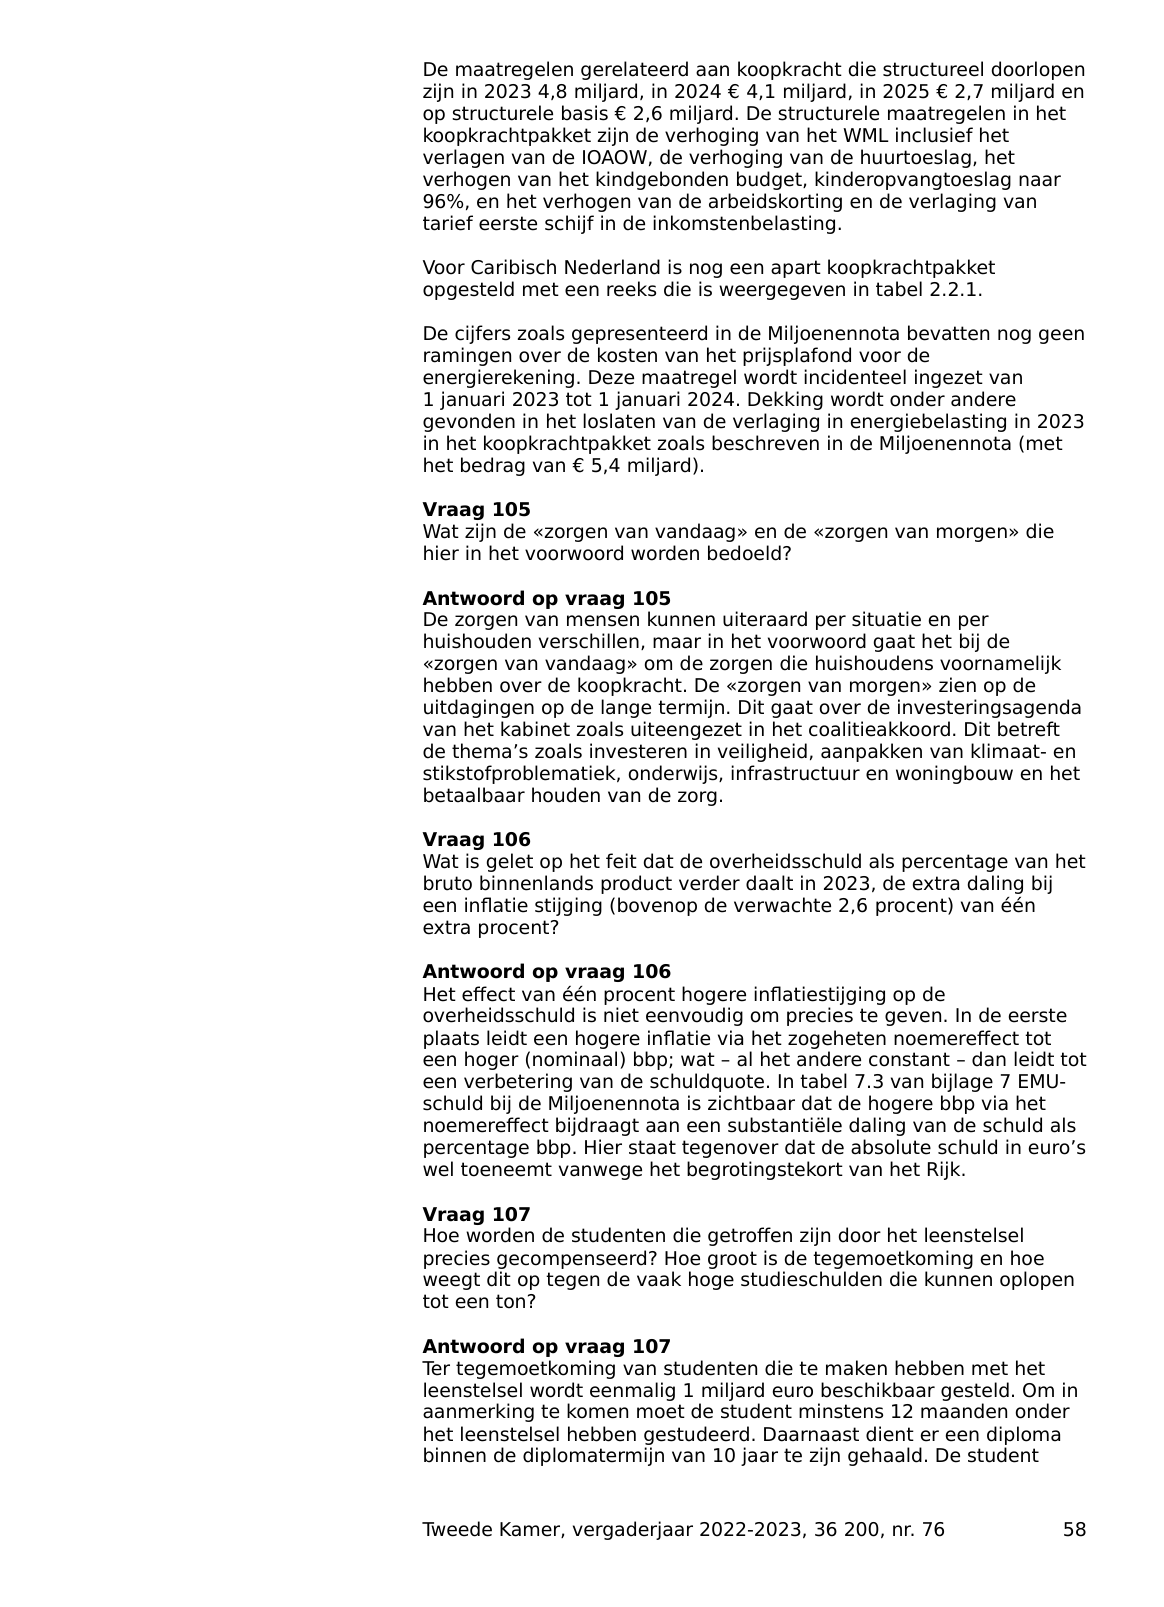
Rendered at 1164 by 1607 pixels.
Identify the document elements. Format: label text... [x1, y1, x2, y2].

subtitle Antwoord op vraag 106 [422, 961, 1087, 983]
text De cijfers zoals gepresenteerd in de Miljoenennota bevatten nog geen ramingen over de kosten van het prijsplafond voor de energierekening. Deze maatregel wordt incidenteel ingezet van 1 januari 2023 tot 1 januari 2024. Dekking wordt onder andere gevonden in het loslaten van de verlaging in energiebelasting in 2023 in het koopkrachtpakket zoals beschreven in de Miljoenennota (met het bedrag van € 5,4 miljard). [422, 323, 1087, 477]
text Hoe worden de studenten die getroffen zijn door het leenstelsel precies gecompenseerd? Hoe groot is de tegemoetkoming en hoe weegt dit op tegen de vaak hoge studieschulden die kunnen oplopen tot een ton? [422, 1225, 1087, 1313]
text Ter tegemoetkoming van studenten die te maken hebben met het leenstelsel wordt eenmalig 1 miljard euro beschikbaar gesteld. Om in aanmerking te komen moet de student minstens 12 maanden onder het leenstelsel hebben gestudeerd. Daarnaast dient er een diploma binnen de diplomatermijn van 10 jaar te zijn gehaald. De student [422, 1357, 1087, 1467]
text Wat zijn de «zorgen van vandaag» en de «zorgen van morgen» die hier in het voorwoord worden bedoeld? [422, 521, 1087, 565]
subtitle Antwoord op vraag 105 [422, 587, 1087, 609]
subtitle Antwoord op vraag 107 [422, 1336, 1087, 1357]
text De zorgen van mensen kunnen uiteraard per situatie en per huishouden verschillen, maar in het voorwoord gaat het bij de «zorgen van vandaag» om de zorgen die huishoudens voornamelijk hebben over de koopkracht. De «zorgen van morgen» zien op de uitdagingen op de lange termijn. Dit gaat over de investeringsagenda van het kabinet zoals uiteengezet in het coalitieakkoord. Dit betreft de thema’s zoals investeren in veiligheid, aanpakken van klimaat- en stikstofproblematiek, onderwijs, infrastructuur en woningbouw en het betaalbaar houden van de zorg. [422, 609, 1087, 807]
subtitle Vraag 106 [422, 829, 1087, 851]
text Het effect van één procent hogere inflatiestijging op de overheidsschuld is niet eenvoudig om precies te geven. In de eerste plaats leidt een hogere inflatie via het zogeheten noemereffect tot een hoger (nominaal) bbp; wat – al het andere constant – dan leidt tot een verbetering van de schuldquote. In tabel 7.3 van bijlage 7 EMU-schuld bij de Miljoenennota is zichtbaar dat de hogere bbp via het noemereffect bijdraagt aan een substantiële daling van de schuld als percentage bbp. Hier staat tegenover dat de absolute schuld in euro’s wel toeneemt vanwege het begrotingstekort van het Rijk. [422, 983, 1087, 1181]
text Wat is gelet op het feit dat de overheidsschuld als percentage van het bruto binnenlands product verder daalt in 2023, de extra daling bij een inflatie stijging (bovenop de verwachte 2,6 procent) van één extra procent? [422, 851, 1087, 939]
subtitle Vraag 105 [422, 499, 1087, 521]
text De maatregelen gerelateerd aan koopkracht die structureel doorlopen zijn in 2023 4,8 miljard, in 2024 € 4,1 miljard, in 2025 € 2,7 miljard en op structurele basis € 2,6 miljard. De structurele maatregelen in het koopkrachtpakket zijn de verhoging van het WML inclusief het verlagen van de IOAOW, de verhoging van de huurtoeslag, het verhogen van het kindgebonden budget, kinderopvangtoeslag naar 96%, en het verhogen van de arbeidskorting en de verlaging van tarief eerste schijf in de inkomstenbelasting. [422, 59, 1087, 235]
subtitle Vraag 107 [422, 1203, 1087, 1225]
text Voor Caribisch Nederland is nog een apart koopkrachtpakket opgesteld met een reeks die is weergegeven in tabel 2.2.1. [422, 257, 1087, 301]
